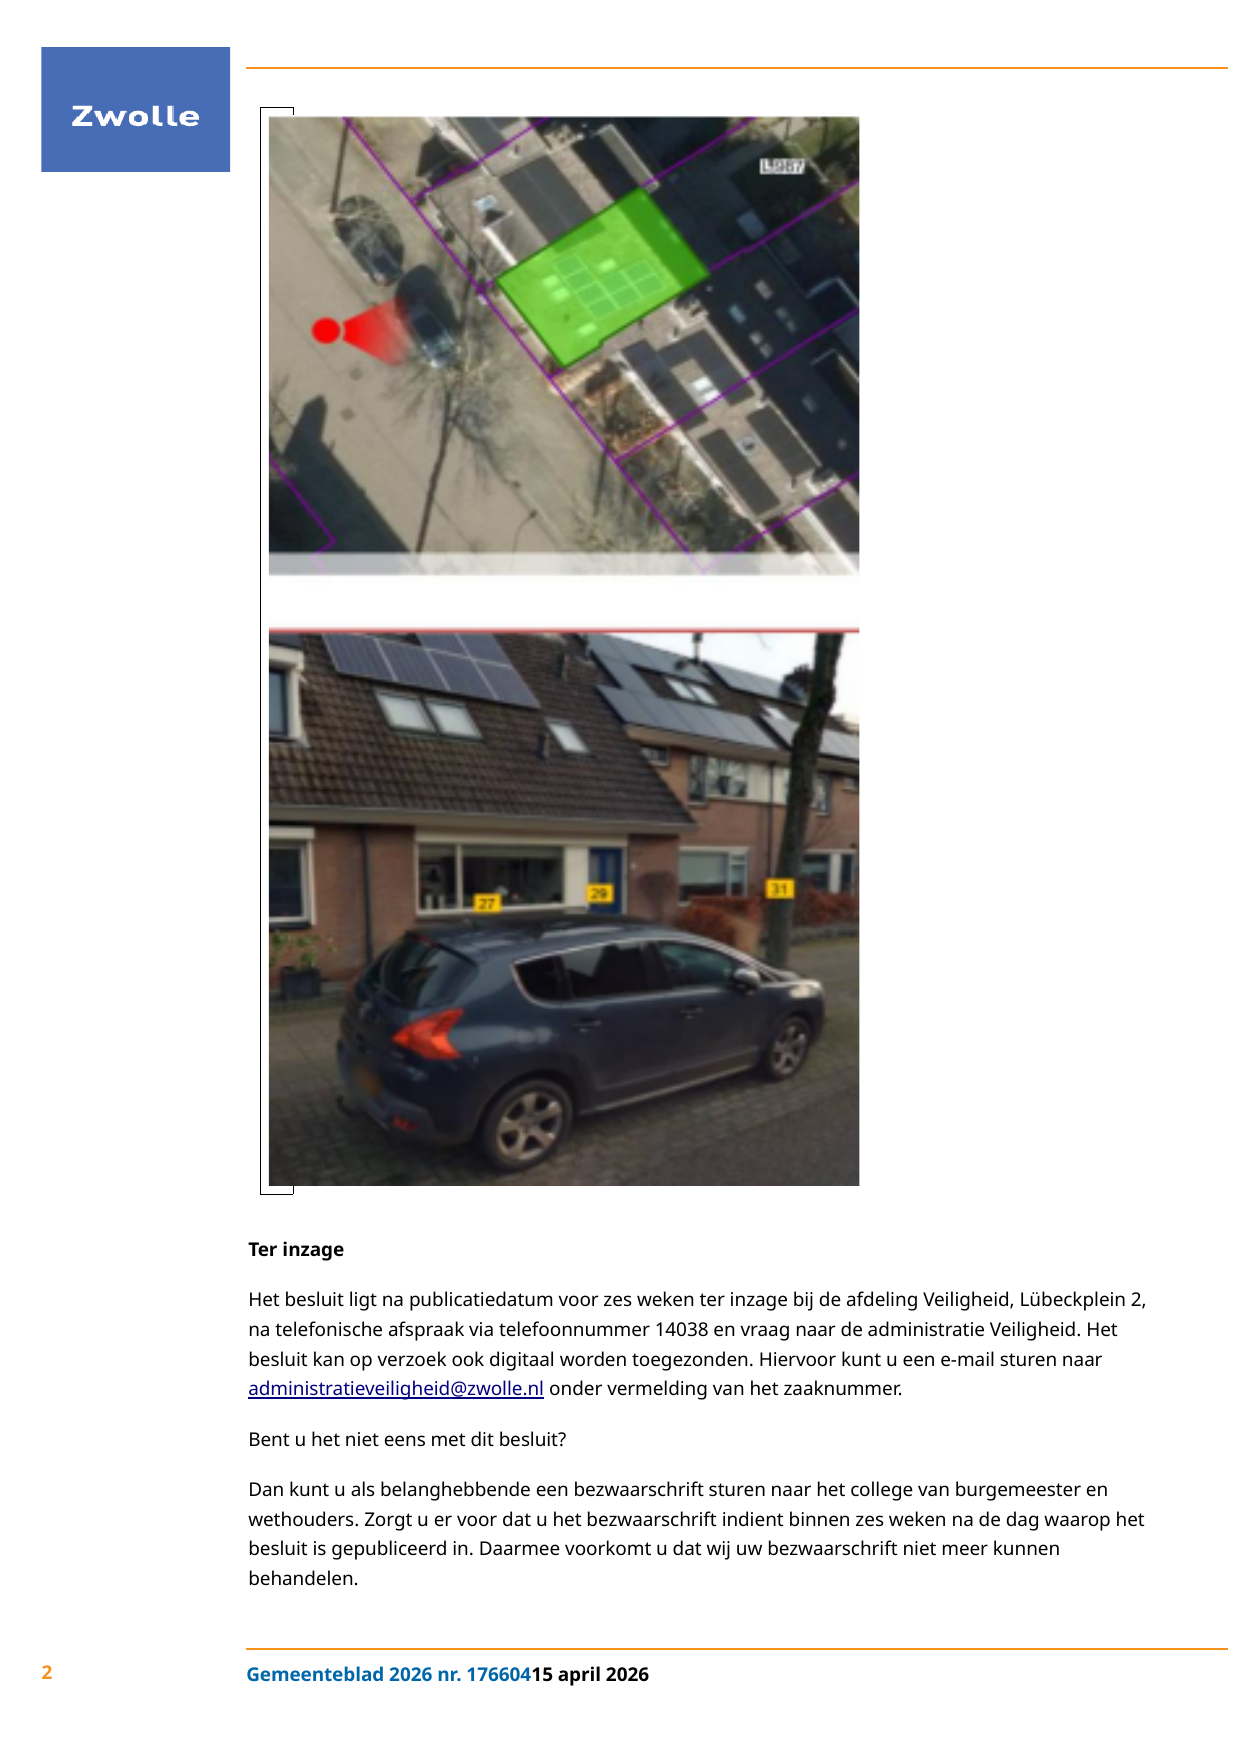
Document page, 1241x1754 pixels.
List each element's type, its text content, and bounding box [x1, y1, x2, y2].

text Dan kunt u als belanghebbende een bezwaarschrift sturen naar het college van burgemeester en wethouders. Zorgt u er voor dat u het bezwaarschrift indient binnen zes weken na de dag waarop het besluit is gepubliceerd in. Daarmee voorkomt u dat wij uw bezwaarschrift niet meer kunnen behandelen. [248, 1476, 1152, 1591]
picture [41, 47, 231, 172]
text Ter inzage [248, 1236, 1152, 1262]
text Het besluit ligt na publicatiedatum voor zes weken ter inzage bij de afdeling Veiligheid, Lübeckplein 2, na telefonische afspraak via telefoonnummer 14038 en vraag naar de administratie Veiligheid. Het besluit kan op verzoek ook digitaal worden toegezonden. Hiervoor kunt u een e-mail sturen naar administratieveiligheid@zwolle.nl onder vermelding van het zaaknummer. [248, 1287, 1152, 1401]
text Bent u het niet eens met dit besluit? [248, 1426, 1152, 1452]
picture [268, 115, 860, 1186]
